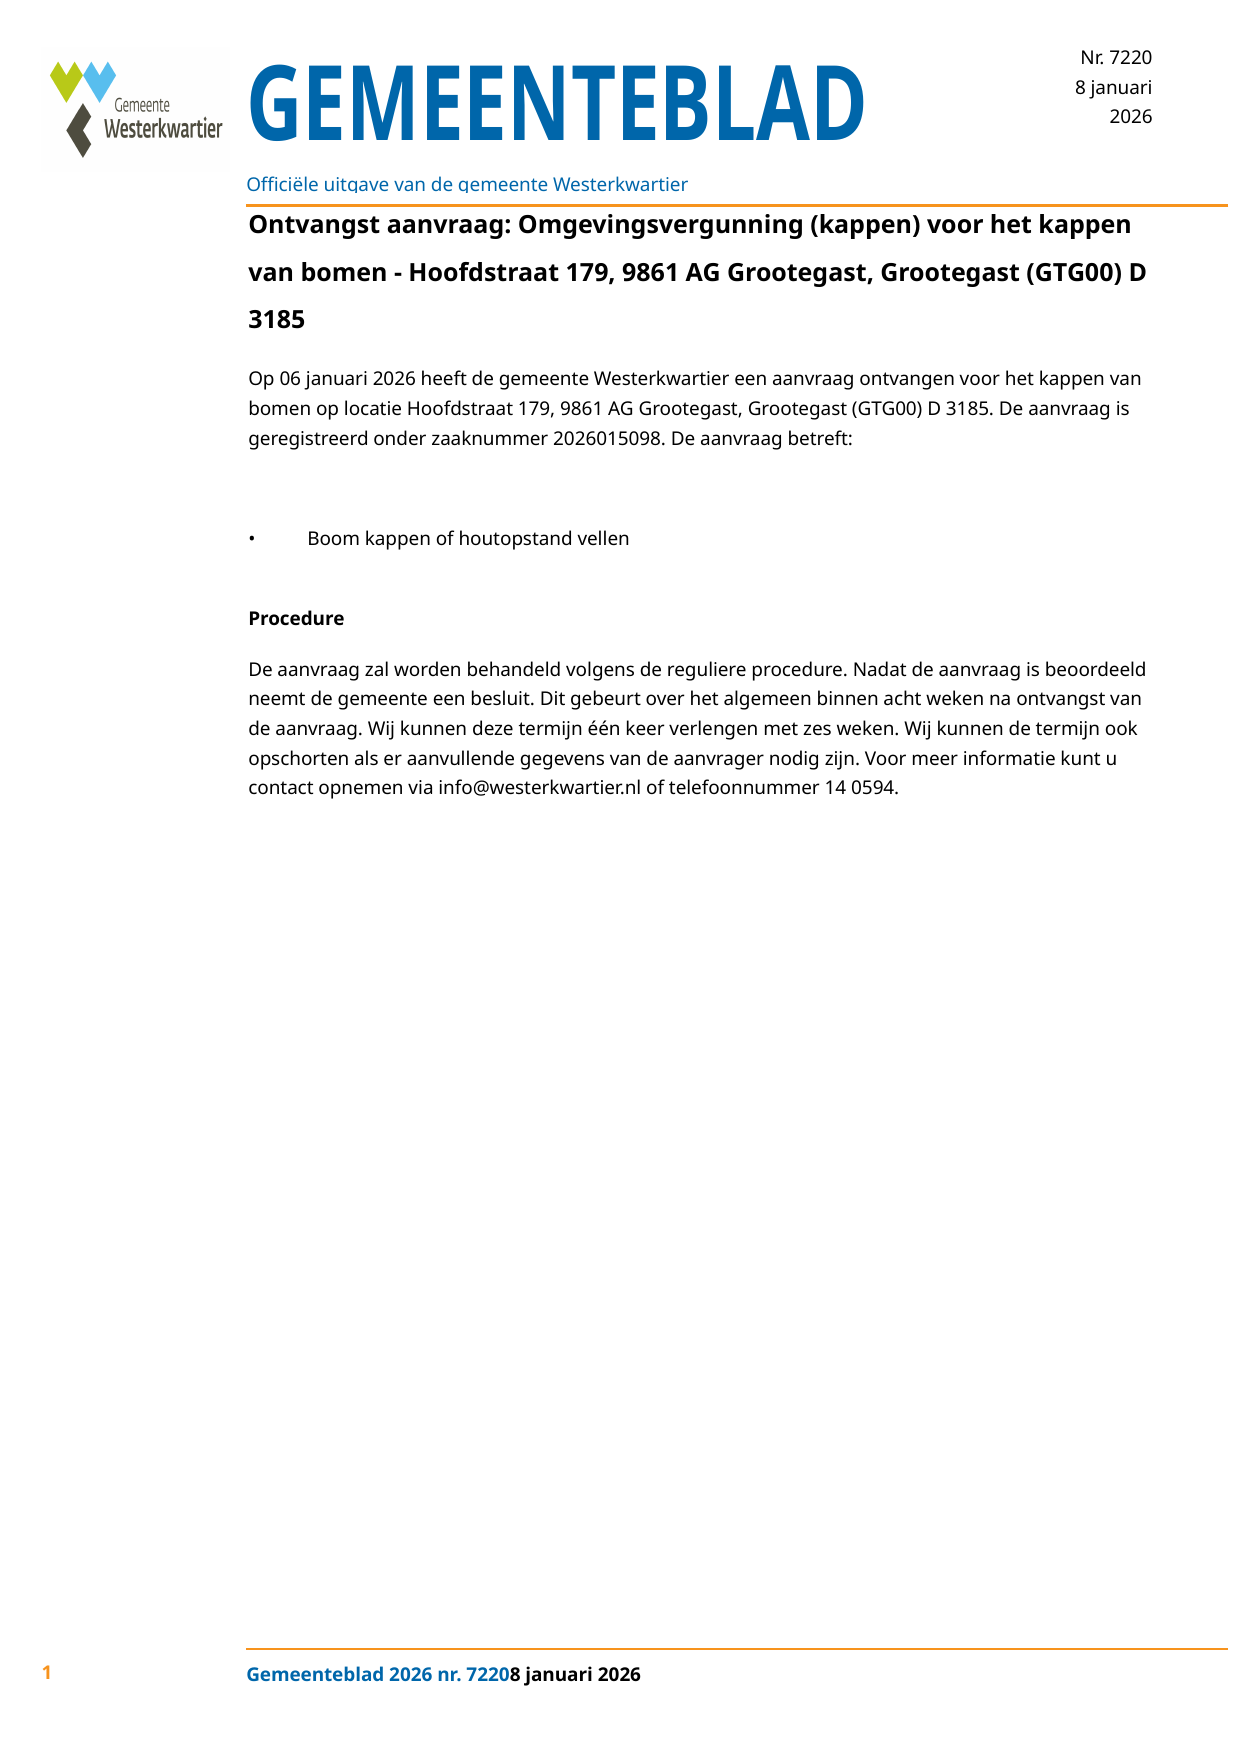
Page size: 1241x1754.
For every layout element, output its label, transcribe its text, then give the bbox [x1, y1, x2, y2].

text Ontvangst aanvraag: Omgevingsvergunning (kappen) voor het kappen van bomen - Hoofdstraat 179, 9861 AG Grootegast, Grootegast (GTG00) D 3185 [248, 207, 1152, 336]
text Procedure [248, 606, 1152, 631]
text Op 06 januari 2026 heeft de gemeente Westerkwartier een aanvraag ontvangen voor het kappen van bomen op locatie Hoofdstraat 179, 9861 AG Grootegast, Grootegast (GTG00) D 3185. De aanvraag is geregistreerd onder zaaknummer 2026015098. De aanvraag betreft: [248, 366, 1152, 450]
picture [41, 47, 231, 172]
list Boom kappen of houtopstand vellen [248, 526, 1152, 551]
text De aanvraag zal worden behandeld volgens de reguliere procedure. Nadat de aanvraag is beoordeeld neemt de gemeente een besluit. Dit gebeurt over het algemeen binnen acht weken na ontvangst van de aanvraag. Wij kunnen deze termijn één keer verlengen met zes weken. Wij kunnen de termijn ook opschorten als er aanvullende gegevens van de aanvrager nodig zijn. Voor meer informatie kunt u contact opnemen via info@westerkwartier.nl of telefoonnummer 14 0594. [248, 656, 1152, 800]
